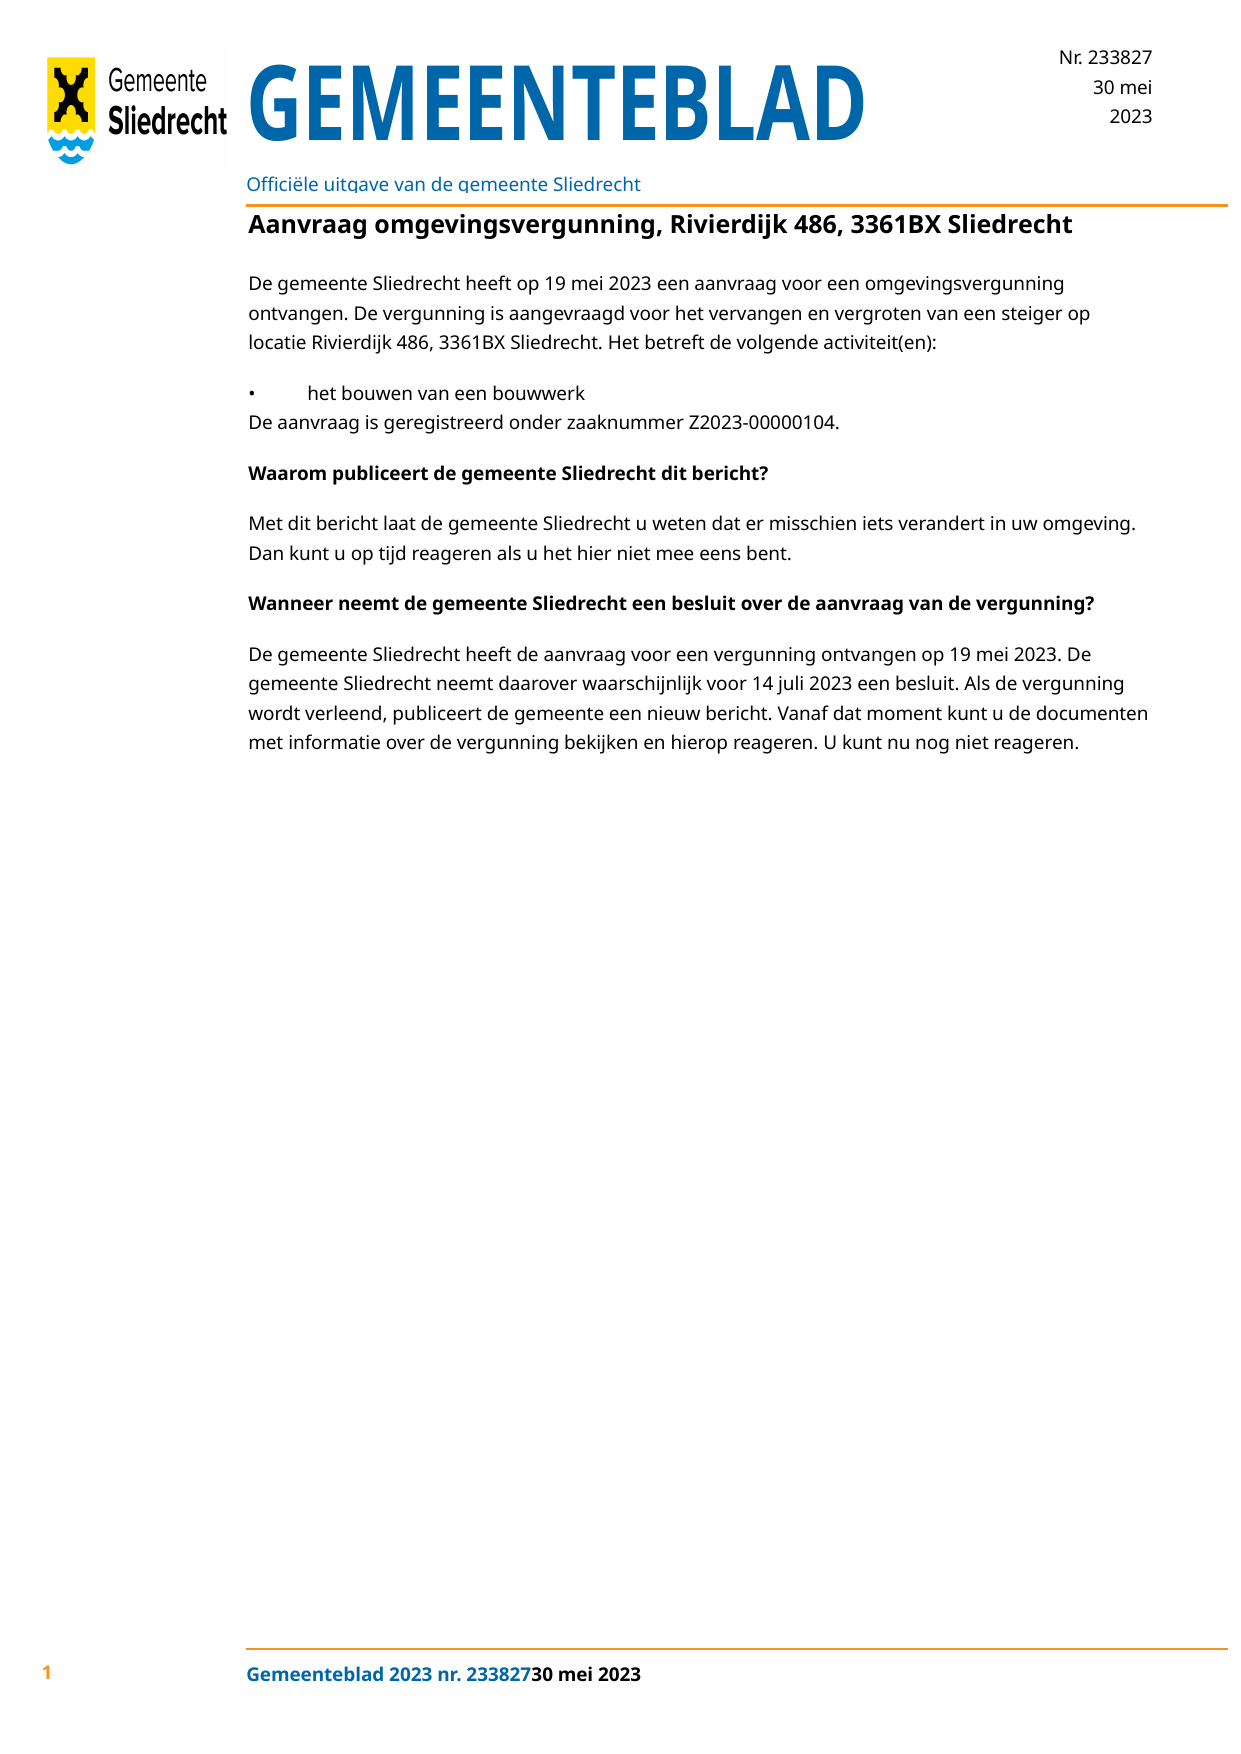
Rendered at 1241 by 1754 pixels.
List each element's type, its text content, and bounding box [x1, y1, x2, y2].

text Wanneer neemt de gemeente Sliedrecht een besluit over de aanvraag van de vergunning? [248, 590, 1152, 616]
text De aanvraag is geregistreerd onder zaaknummer Z2023-00000104. [248, 409, 1152, 435]
text Met dit bericht laat de gemeente Sliedrecht u weten dat er misschien iets verandert in uw omgeving. Dan kunt u op tijd reageren als u het hier niet mee eens bent. [248, 510, 1152, 566]
text De gemeente Sliedrecht heeft de aanvraag voor een vergunning ontvangen op 19 mei 2023. De gemeente Sliedrecht neemt daarover waarschijnlijk voor 14 juli 2023 een besluit. Als de vergunning wordt verleend, publiceert de gemeente een nieuw bericht. Vanaf dat moment kunt u de documenten met informatie over de vergunning bekijken en hierop reageren. U kunt nu nog niet reageren. [248, 641, 1152, 755]
picture [41, 47, 231, 172]
list het bouwen van een bouwwerk [248, 380, 1152, 406]
text Waarom publiceert de gemeente Sliedrecht dit bericht? [248, 460, 1152, 486]
text Aanvraag omgevingsvergunning, Rivierdijk 486, 3361BX Sliedrecht [248, 207, 1152, 241]
text De gemeente Sliedrecht heeft op 19 mei 2023 een aanvraag voor een omgevingsvergunning ontvangen. De vergunning is aangevraagd voor het vervangen en vergroten van een steiger op locatie Rivierdijk 486, 3361BX Sliedrecht. Het betreft de volgende activiteit(en): [248, 270, 1152, 355]
